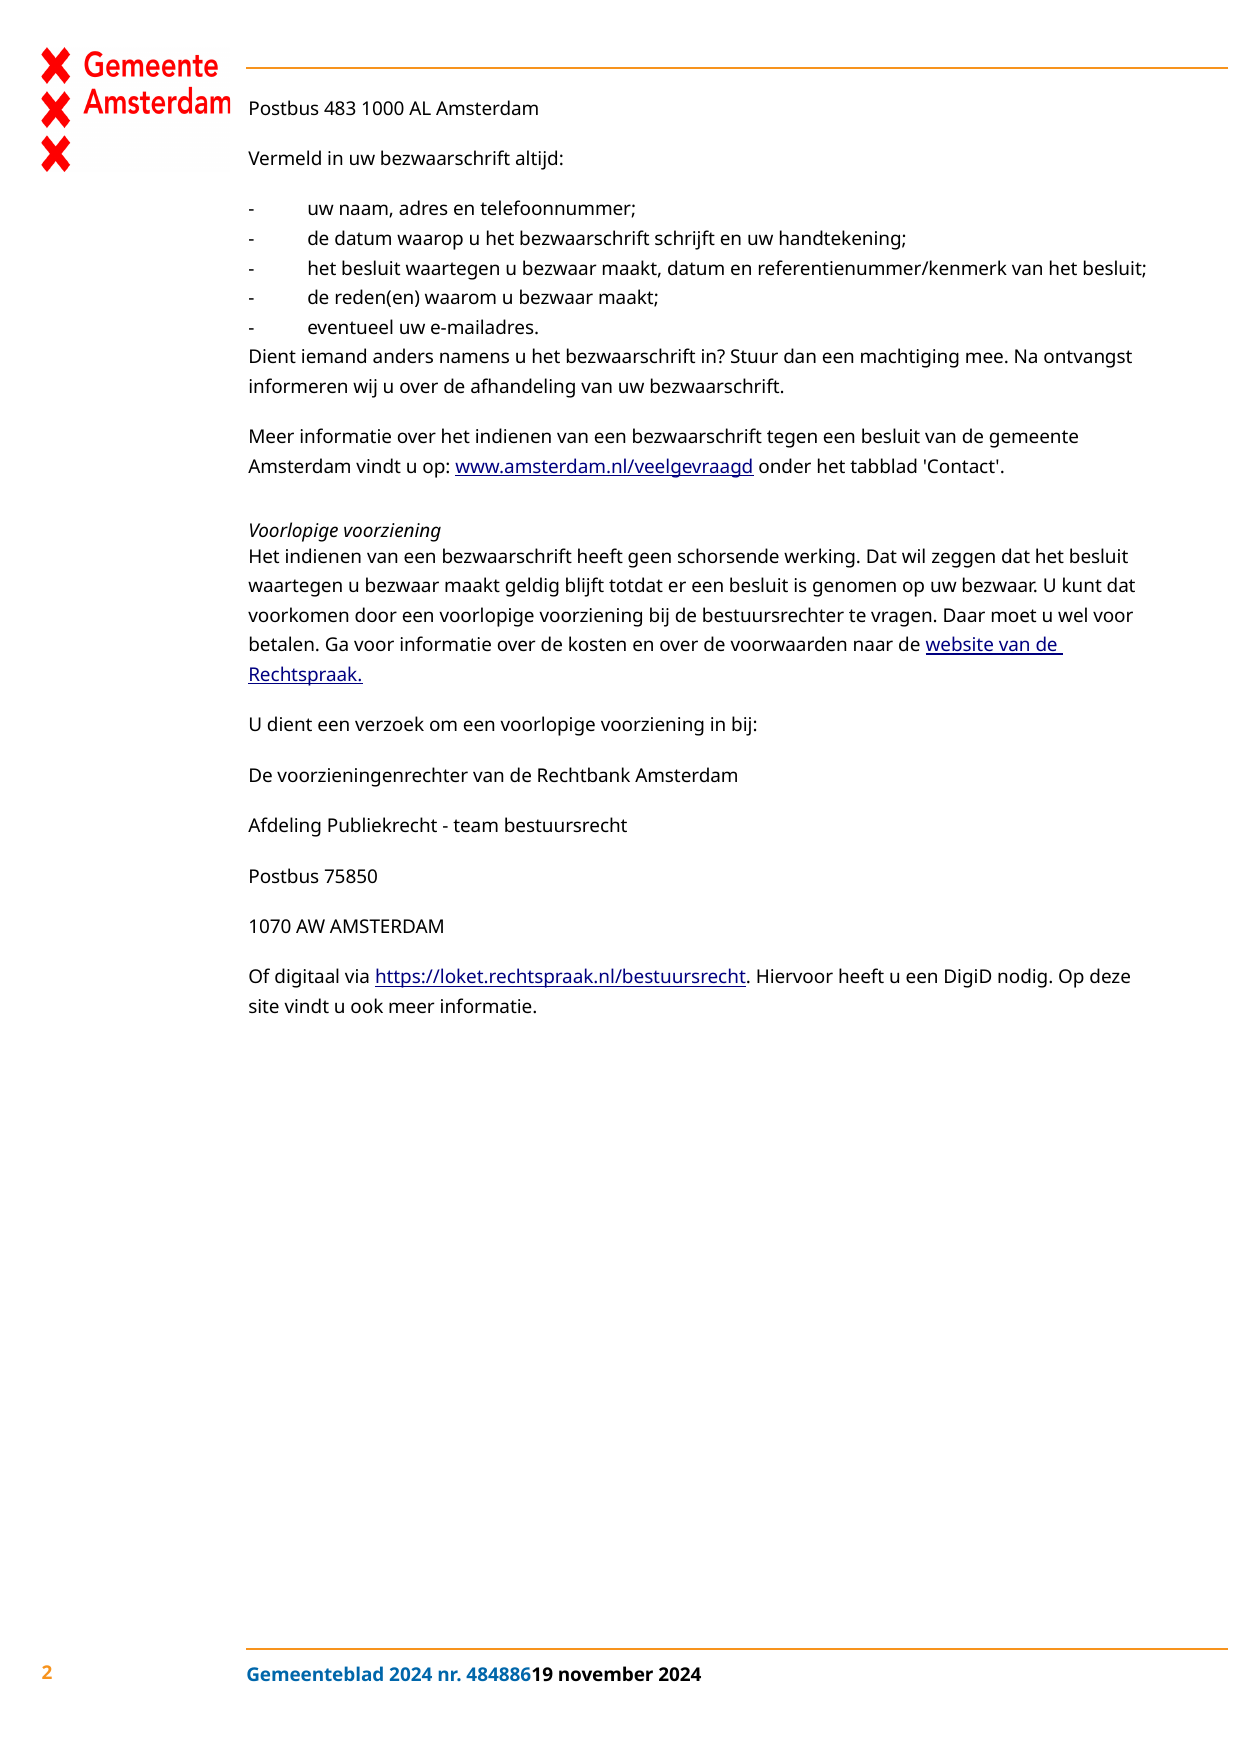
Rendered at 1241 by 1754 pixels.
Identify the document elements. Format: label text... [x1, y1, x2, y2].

text Postbus 75850 [248, 863, 1152, 888]
text De voorzieningenrechter van de Rechtbank Amsterdam [248, 762, 1152, 788]
text Vermeld in uw bezwaarschrift altijd: [248, 145, 1152, 171]
picture [41, 47, 231, 172]
text 1070 AW AMSTERDAM [248, 913, 1152, 939]
text Voorlopige voorziening [248, 517, 1152, 543]
list uw naam, adres en telefoonnummer; [248, 196, 1152, 221]
text U dient een verzoek om een voorlopige voorziening in bij: [248, 712, 1152, 737]
text Of digitaal via https://loket.rechtspraak.nl/bestuursrecht. Hiervoor heeft u een DigiD nodig. Op deze site vindt u ook meer informatie. [248, 964, 1152, 1019]
text Het indienen van een bezwaarschrift heeft geen schorsende werking. Dat wil zeggen dat het besluit waartegen u bezwaar maakt geldig blijft totdat er een besluit is genomen op uw bezwaar. U kunt dat voorkomen door een voorlopige voorziening bij de bestuursrechter te vragen. Daar moet u wel voor betalen. Ga voor informatie over de kosten en over de voorwaarden naar de website van de Rechtspraak. [248, 543, 1152, 687]
list het besluit waartegen u bezwaar maakt, datum en referentienummer/kenmerk van het besluit; [248, 255, 1152, 281]
list eventueel uw e-mailadres. [248, 314, 1152, 340]
text Postbus 483 1000 AL Amsterdam [248, 95, 1152, 121]
text Meer informatie over het indienen van een bezwaarschrift tegen een besluit van de gemeente Amsterdam vindt u op: www.amsterdam.nl/veelgevraagd onder het tabblad 'Contact'. [248, 423, 1152, 479]
text Afdeling Publiekrecht - team bestuursrecht [248, 812, 1152, 838]
list de reden(en) waarom u bezwaar maakt; [248, 284, 1152, 310]
list de datum waarop u het bezwaarschrift schrijft en uw handtekening; [248, 225, 1152, 251]
text Dient iemand anders namens u het bezwaarschrift in? Stuur dan een machtiging mee. Na ontvangst informeren wij u over de afhandeling van uw bezwaarschrift. [248, 343, 1152, 399]
